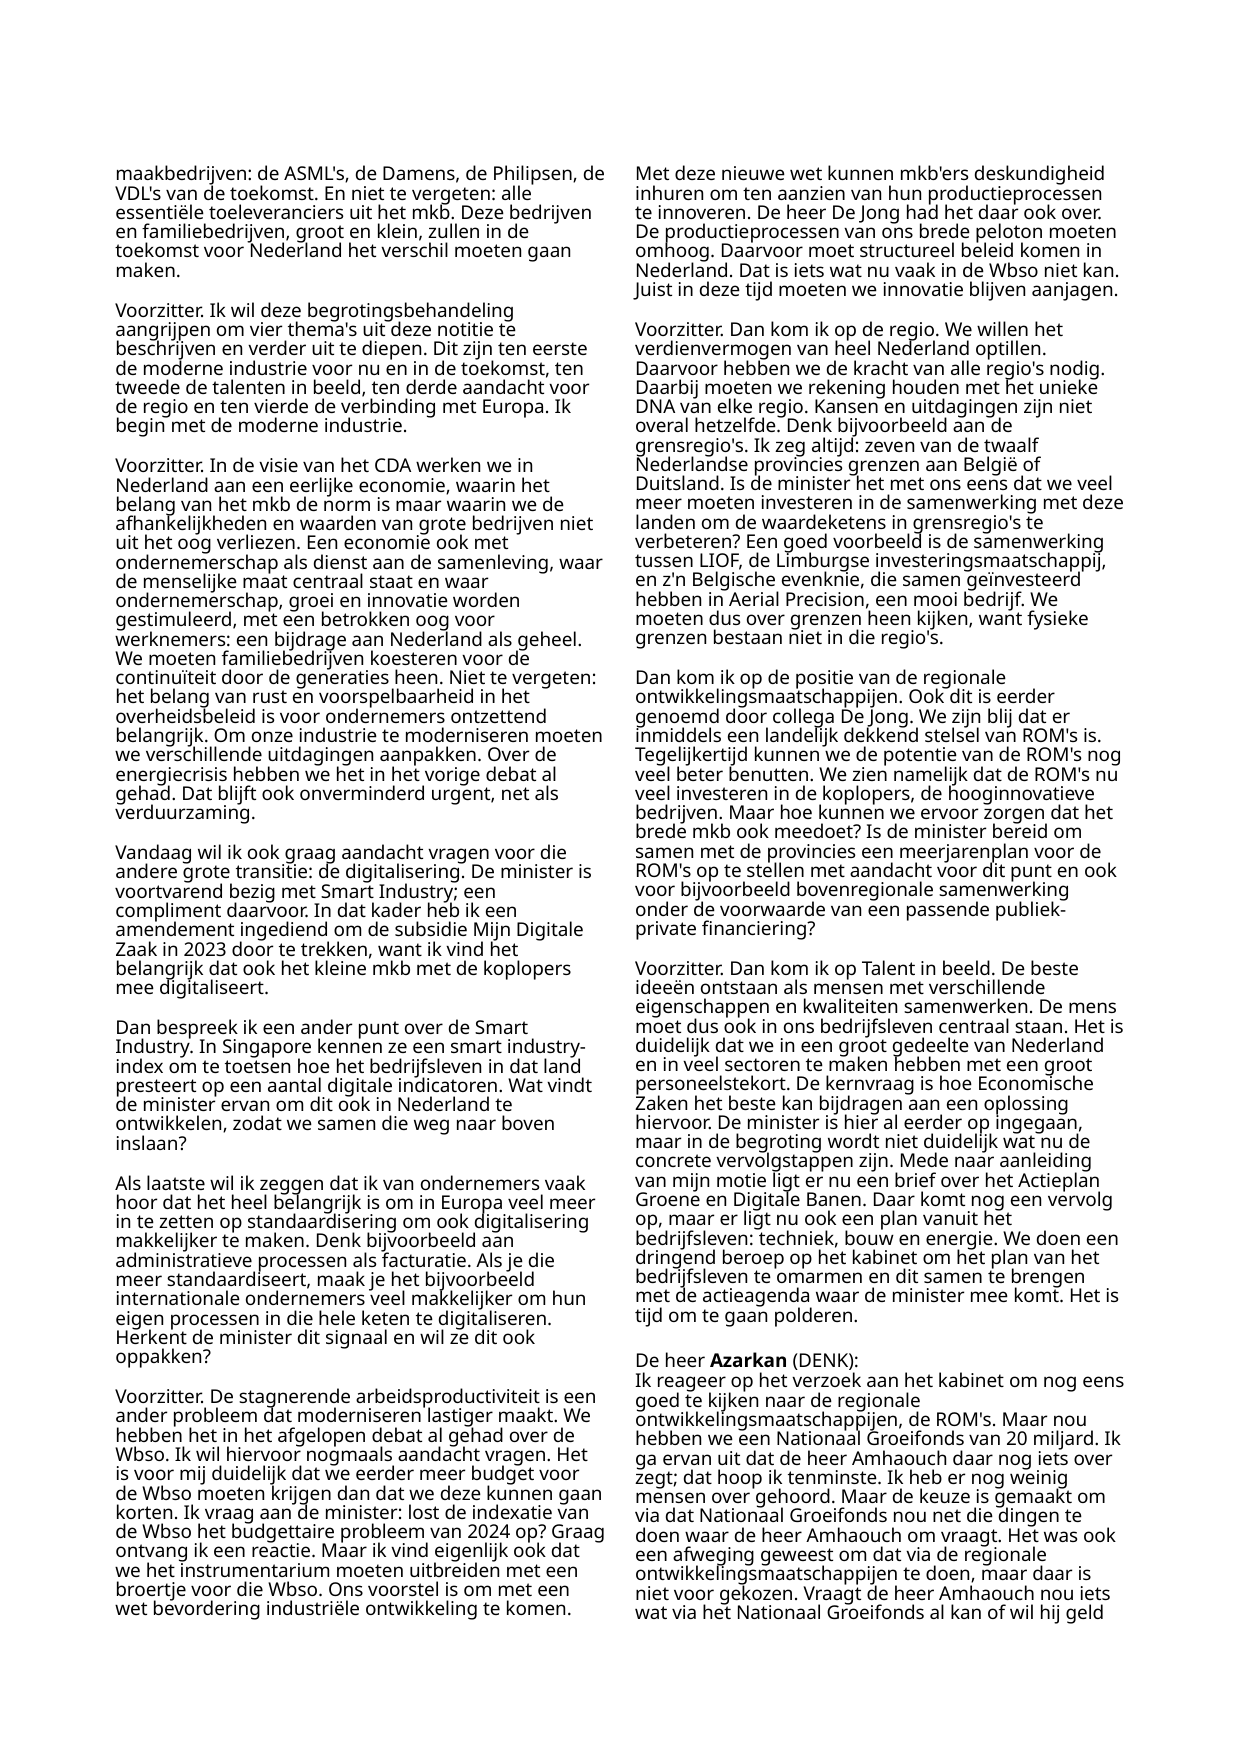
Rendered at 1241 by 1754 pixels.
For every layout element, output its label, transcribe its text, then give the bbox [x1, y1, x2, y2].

text maakbedrijven: de ASML's, de Damens, de Philipsen, de VDL's van de toekomst. En niet te vergeten: alle essentiële toeleveranciers uit het mkb. Deze bedrijven en familiebedrijven, groot en klein, zullen in de toekomst voor Nederland het verschil moeten gaan maken. [115, 165, 605, 281]
text Voorzitter. In de visie van het CDA werken we in Nederland aan een eerlijke economie, waarin het belang van het mkb de norm is maar waarin we de afhankelijkheden en waarden van grote bedrijven niet uit het oog verliezen. Een economie ook met ondernemerschap als dienst aan de samenleving, waar de menselijke maat centraal staat en waar ondernemerschap, groei en innovatie worden gestimuleerd, met een betrokken oog voor werknemers: een bijdrage aan Nederland als geheel. We moeten familiebedrijven koesteren voor de continuïteit door de generaties heen. Niet te vergeten: het belang van rust en voorspelbaarheid in het overheidsbeleid is voor ondernemers ontzettend belangrijk. Om onze industrie te moderniseren moeten we verschillende uitdagingen aanpakken. Over de energiecrisis hebben we het in het vorige debat al gehad. Dat blijft ook onverminderd urgent, net als verduurzaming. [115, 457, 605, 823]
text Als laatste wil ik zeggen dat ik van ondernemers vaak hoor dat het heel belangrijk is om in Europa veel meer in te zetten op standaardisering om ook digitalisering makkelijker te maken. Denk bijvoorbeeld aan administratieve processen als facturatie. Als je die meer standaardiseert, maak je het bijvoorbeeld internationale ondernemers veel makkelijker om hun eigen processen in die hele keten te digitaliseren. Herkent de minister dit signaal en wil ze dit ook oppakken? [115, 1175, 605, 1367]
text Vandaag wil ik ook graag aandacht vragen voor die andere grote transitie: de digitalisering. De minister is voortvarend bezig met Smart Industry; een compliment daarvoor. In dat kader heb ik een amendement ingediend om de subsidie Mijn Digitale Zaak in 2023 door te trekken, want ik vind het belangrijk dat ook het kleine mkb met de koplopers mee digitaliseert. [115, 844, 605, 998]
text Voorzitter. De stagnerende arbeidsproductiviteit is een ander probleem dat moderniseren lastiger maakt. We hebben het in het afgelopen debat al gehad over de Wbso. Ik wil hiervoor nogmaals aandacht vragen. Het is voor mij duidelijk dat we eerder meer budget voor de Wbso moeten krijgen dan dat we deze kunnen gaan korten. Ik vraag aan de minister: lost de indexatie van de Wbso het budgettaire probleem van 2024 op? Graag ontvang ik een reactie. Maar ik vind eigenlijk ook dat we het instrumentarium moeten uitbreiden met een broertje voor die Wbso. Ons voorstel is om met een wet bevordering industriële ontwikkeling te komen. [115, 1388, 605, 1619]
text Voorzitter. Ik wil deze begrotingsbehandeling aangrijpen om vier thema's uit deze notitie te beschrijven en verder uit te diepen. Dit zijn ten eerste de moderne industrie voor nu en in de toekomst, ten tweede de talenten in beeld, ten derde aandacht voor de regio en ten vierde de verbinding met Europa. Ik begin met de moderne industrie. [115, 302, 605, 437]
text Voorzitter. Dan kom ik op de regio. We willen het verdienvermogen van heel Nederland optillen. Daarvoor hebben we de kracht van alle regio's nodig. Daarbij moeten we rekening houden met het unieke DNA van elke regio. Kansen en uitdagingen zijn niet overal hetzelfde. Denk bijvoorbeeld aan de grensregio's. Ik zeg altijd: zeven van de twaalf Nederlandse provincies grenzen aan België of Duitsland. Is de minister het met ons eens dat we veel meer moeten investeren in de samenwerking met deze landen om de waardeketens in grensregio's te verbeteren? Een goed voorbeeld is de samenwerking tussen LIOF, de Limburgse investeringsmaatschappij, en z'n Belgische evenknie, die samen geïnvesteerd hebben in Aerial Precision, een mooi bedrijf. We moeten dus over grenzen heen kijken, want fysieke grenzen bestaan niet in die regio's. [635, 321, 1125, 648]
text Met deze nieuwe wet kunnen mkb'ers deskundigheid inhuren om ten aanzien van hun productieprocessen te innoveren. De heer De Jong had het daar ook over. De productieprocessen van ons brede peloton moeten omhoog. Daarvoor moet structureel beleid komen in Nederland. Dat is iets wat nu vaak in de Wbso niet kan. Juist in deze tijd moeten we innovatie blijven aanjagen. [635, 165, 1125, 300]
text De heer Azarkan (DENK): [635, 1347, 1125, 1372]
text Voorzitter. Dan kom ik op Talent in beeld. De beste ideeën ontstaan als mensen met verschillende eigenschappen en kwaliteiten samenwerken. De mens moet dus ook in ons bedrijfsleven centraal staan. Het is duidelijk dat we in een groot gedeelte van Nederland en in veel sectoren te maken hebben met een groot personeelstekort. De kernvraag is hoe Economische Zaken het beste kan bijdragen aan een oplossing hiervoor. De minister is hier al eerder op ingegaan, maar in de begroting wordt niet duidelijk wat nu de concrete vervolgstappen zijn. Mede naar aanleiding van mijn motie ligt er nu een brief over het Actieplan Groene en Digitale Banen. Daar komt nog een vervolg op, maar er ligt nu ook een plan vanuit het bedrijfsleven: techniek, bouw en energie. We doen een dringend beroep op het kabinet om het plan van het bedrijfsleven te omarmen en dit samen te brengen met de actieagenda waar de minister mee komt. Het is tijd om te gaan polderen. [635, 960, 1125, 1326]
text Dan kom ik op de positie van de regionale ontwikkelingsmaatschappijen. Ook dit is eerder genoemd door collega De Jong. We zijn blij dat er inmiddels een landelijk dekkend stelsel van ROM's is. Tegelijkertijd kunnen we de potentie van de ROM's nog veel beter benutten. We zien namelijk dat de ROM's nu veel investeren in de koplopers, de hooginnovatieve bedrijven. Maar hoe kunnen we ervoor zorgen dat het brede mkb ook meedoet? Is de minister bereid om samen met de provincies een meerjarenplan voor de ROM's op te stellen met aandacht voor dit punt en ook voor bijvoorbeeld bovenregionale samenwerking onder de voorwaarde van een passende publiek-private financiering? [635, 669, 1125, 939]
text Dan bespreek ik een ander punt over de Smart Industry. In Singapore kennen ze een smart industry-index om te toetsen hoe het bedrijfsleven in dat land presteert op een aantal digitale indicatoren. Wat vindt de minister ervan om dit ook in Nederland te ontwikkelen, zodat we samen die weg naar boven inslaan? [115, 1019, 605, 1154]
text Ik reageer op het verzoek aan het kabinet om nog eens goed te kijken naar de regionale ontwikkelingsmaatschappijen, de ROM's. Maar nou hebben we een Nationaal Groeifonds van 20 miljard. Ik ga ervan uit dat de heer Amhaouch daar nog iets over zegt; dat hoop ik tenminste. Ik heb er nog weinig mensen over gehoord. Maar de keuze is gemaakt om via dat Nationaal Groeifonds nou net die dingen te doen waar de heer Amhaouch om vraagt. Het was ook een afweging geweest om dat via de regionale ontwikkelingsmaatschappijen te doen, maar daar is niet voor gekozen. Vraagt de heer Amhaouch nou iets wat via het Nationaal Groeifonds al kan of wil hij geld [635, 1372, 1125, 1623]
